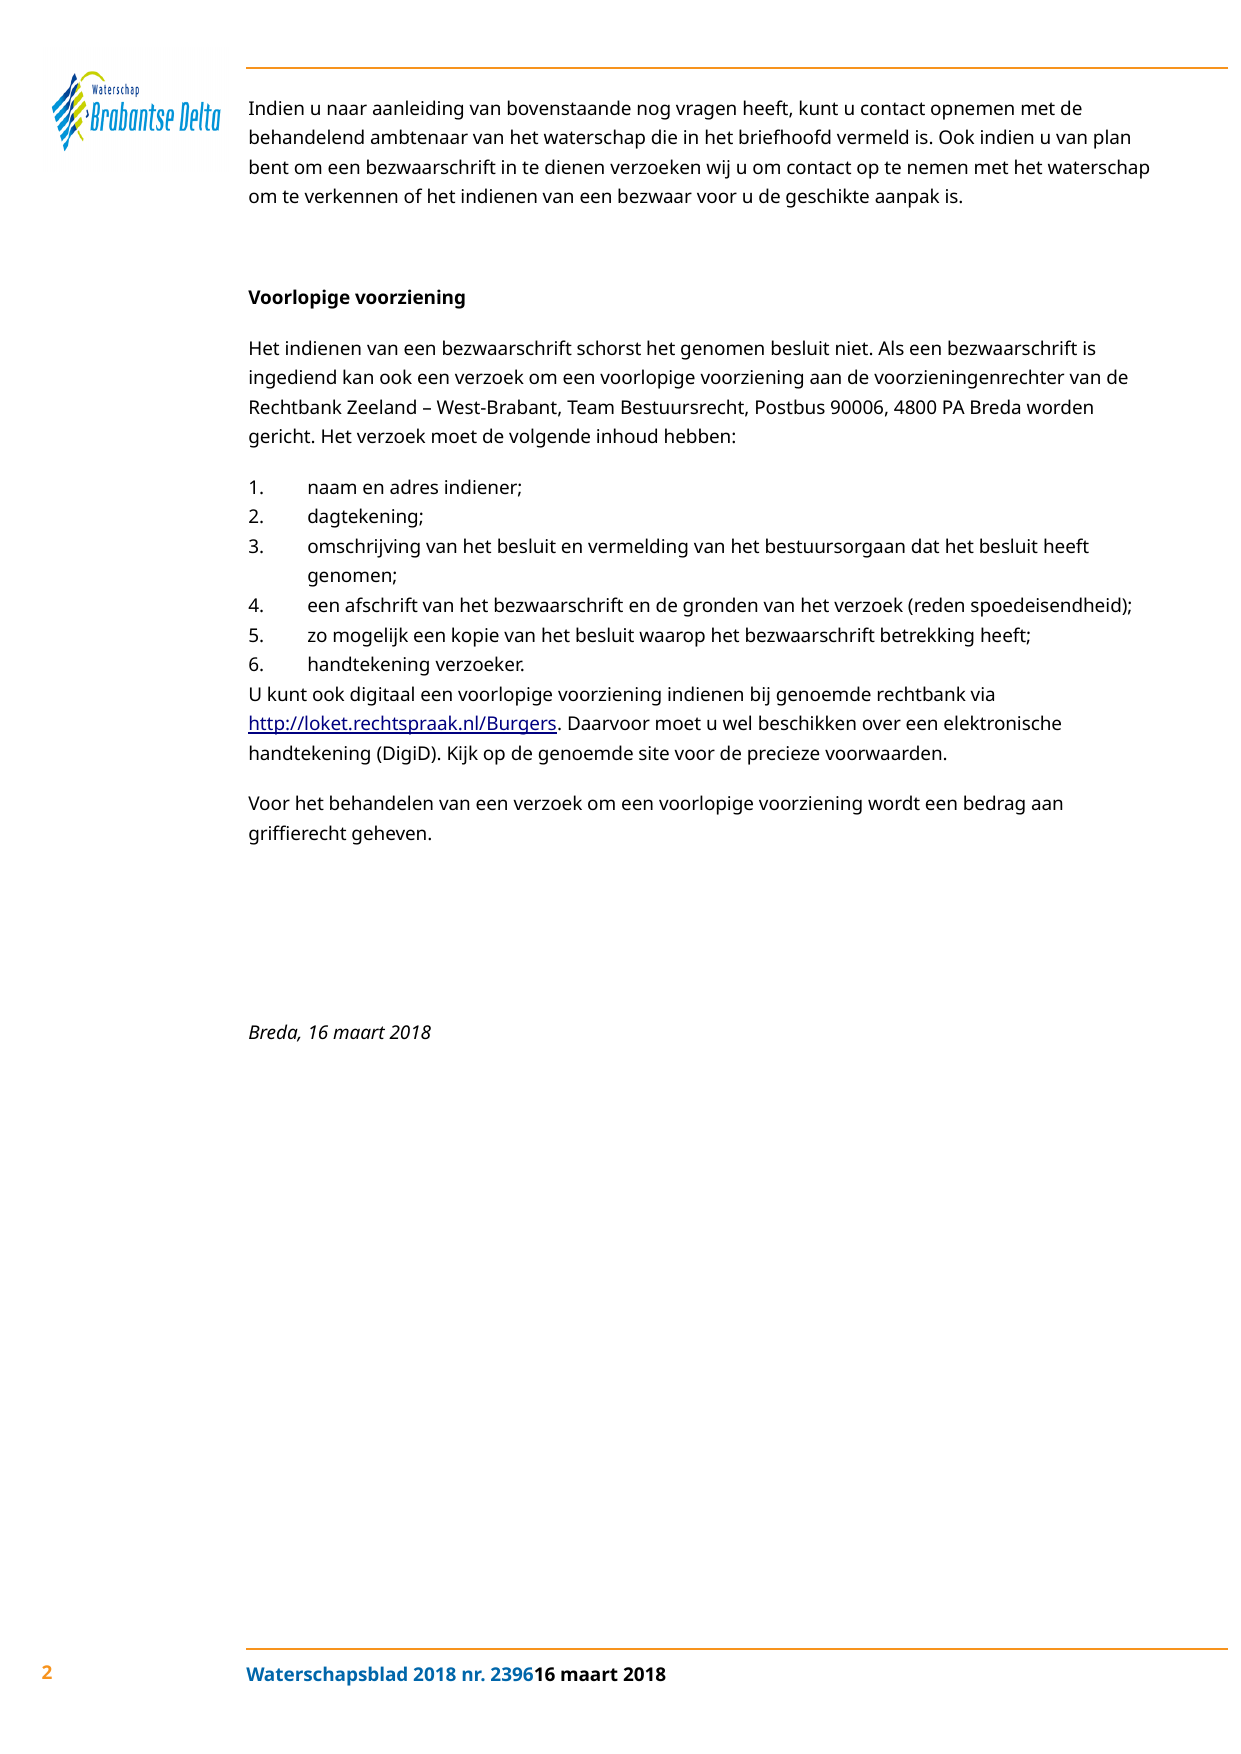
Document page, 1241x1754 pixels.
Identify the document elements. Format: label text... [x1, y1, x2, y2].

list een afschrift van het bezwaarschrift en de gronden van het verzoek (reden spoedeisendheid); [248, 592, 1152, 618]
list naam en adres indiener; [248, 474, 1152, 500]
list dagtekening; [248, 503, 1152, 529]
picture [41, 47, 231, 172]
list omschrijving van het besluit en vermelding van het bestuursorgaan dat het besluit heeft genomen; [248, 533, 1152, 588]
text U kunt ook digitaal een voorlopige voorziening indienen bij genoemde rechtbank via http://loket.rechtspraak.nl/Burgers. Daarvoor moet u wel beschikken over een elektronische handtekening (DigiD). Kijk op de genoemde site voor de precieze voorwaarden. [248, 681, 1152, 766]
list zo mogelijk een kopie van het besluit waarop het bezwaarschrift betrekking heeft; [248, 622, 1152, 648]
text Indien u naar aanleiding van bovenstaande nog vragen heeft, kunt u contact opnemen met de behandelend ambtenaar van het waterschap die in het briefhoofd vermeld is. Ook indien u van plan bent om een bezwaarschrift in te dienen verzoeken wij u om contact op te nemen met het waterschap om te verkennen of het indienen van een bezwaar voor u de geschikte aanpak is. [248, 95, 1152, 209]
list handtekening verzoeker. [248, 651, 1152, 677]
text Het indienen van een bezwaarschrift schorst het genomen besluit niet. Als een bezwaarschrift is ingediend kan ook een verzoek om een voorlopige voorziening aan de voorzieningenrechter van de Rechtbank Zeeland – West-Brabant, Team Bestuursrecht, Postbus 90006, 4800 PA Breda worden gericht. Het verzoek moet de volgende inhoud hebben: [248, 335, 1152, 449]
text Voorlopige voorziening [248, 284, 1152, 310]
text Voor het behandelen van een verzoek om een voorlopige voorziening wordt een bedrag aan griffierecht geheven. [248, 791, 1152, 846]
text Breda, 16 maart 2018 [248, 1019, 1152, 1045]
